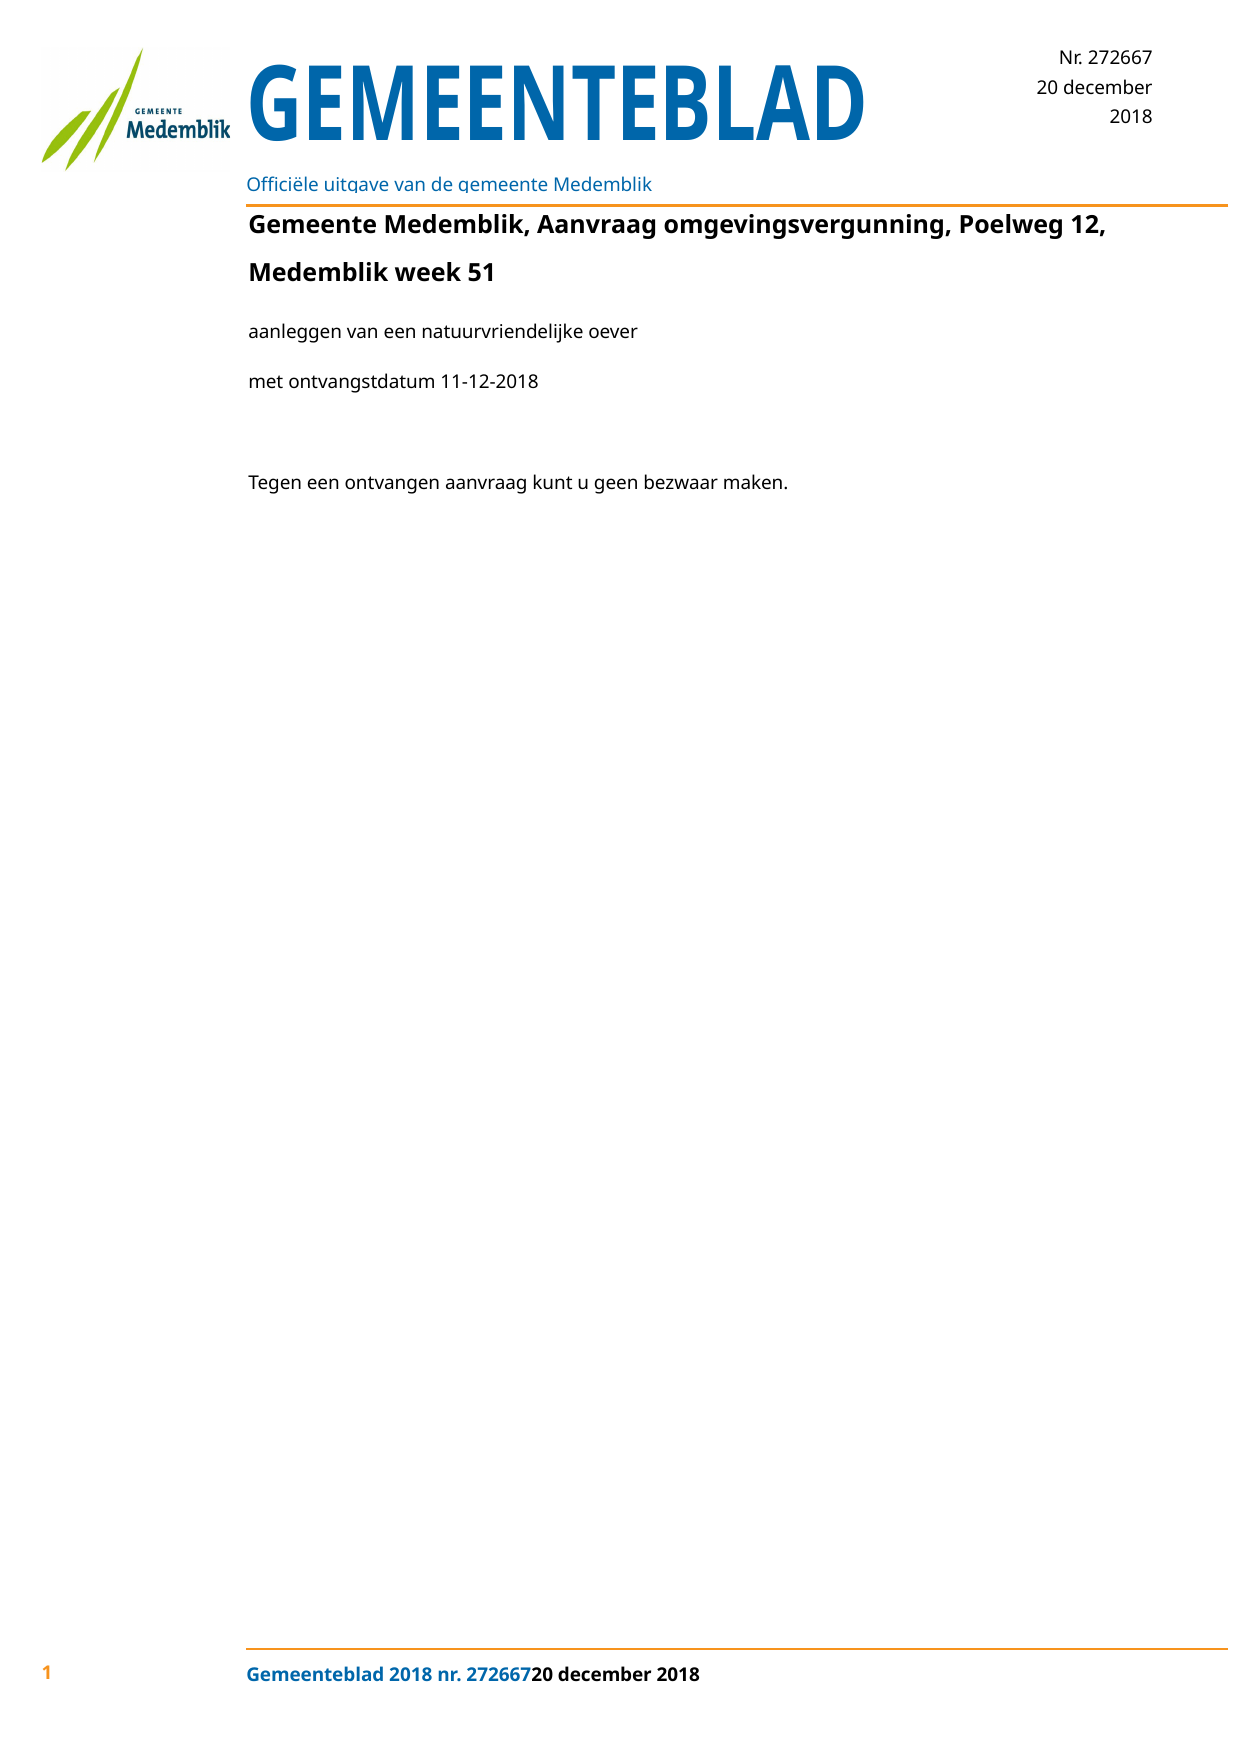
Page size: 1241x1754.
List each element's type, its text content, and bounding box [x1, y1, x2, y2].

picture [41, 47, 231, 172]
text Gemeente Medemblik, Aanvraag omgevingsvergunning, Poelweg 12, Medemblik week 51 [248, 207, 1152, 288]
text Tegen een ontvangen aanvraag kunt u geen bezwaar maken. [248, 469, 1152, 495]
text met ontvangstdatum 11-12-2018 [248, 368, 1152, 394]
text aanleggen van een natuurvriendelijke oever [248, 318, 1152, 344]
